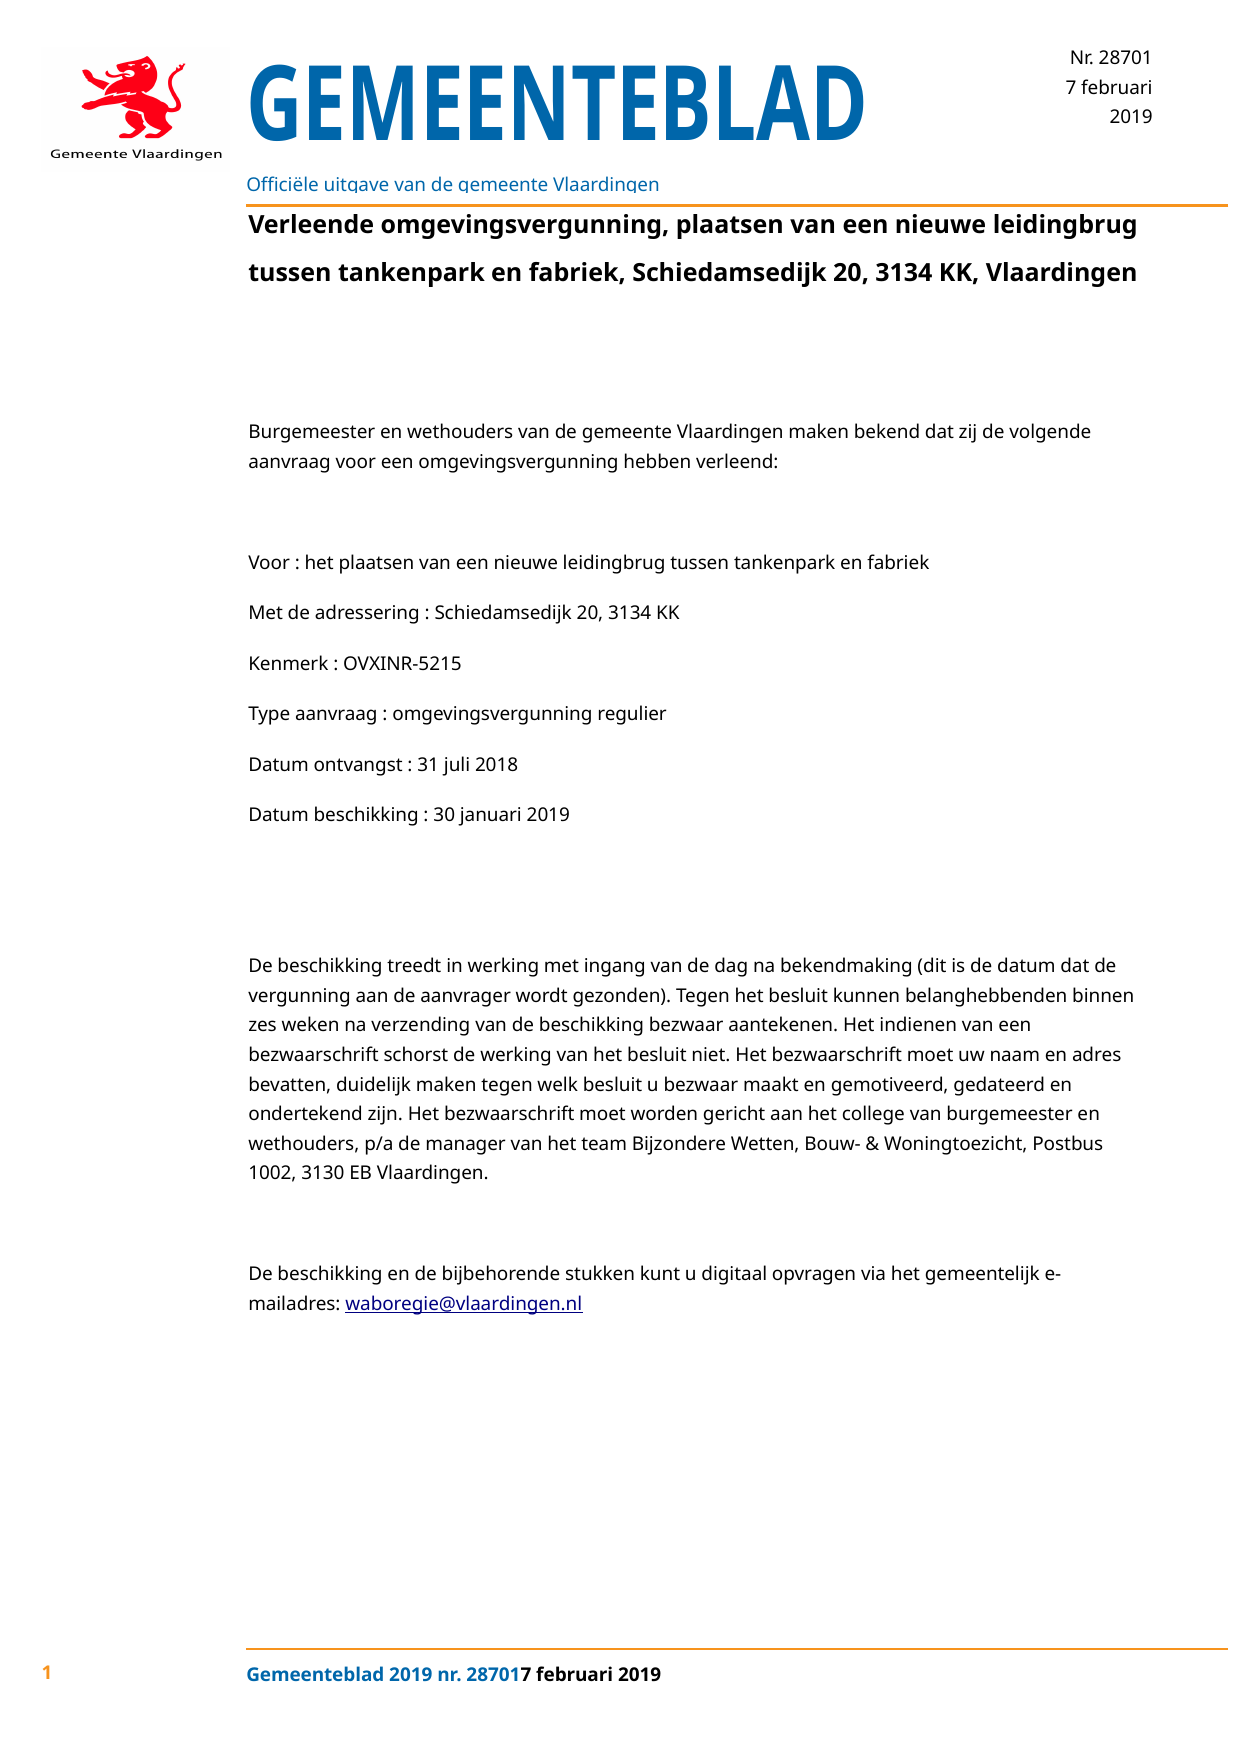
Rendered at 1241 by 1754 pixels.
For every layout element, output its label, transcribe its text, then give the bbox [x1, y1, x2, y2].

text Datum ontvangst : 31 juli 2018 [248, 751, 1152, 777]
text Kenmerk : OVXINR-5215 [248, 650, 1152, 676]
text Verleende omgevingsvergunning, plaatsen van een nieuwe leidingbrug tussen tankenpark en fabriek, Schiedamsedijk 20, 3134 KK, Vlaardingen [248, 207, 1152, 288]
text De beschikking treedt in werking met ingang van de dag na bekendmaking (dit is de datum dat de vergunning aan de aanvrager wordt gezonden). Tegen het besluit kunnen belanghebbenden binnen zes weken na verzending van de beschikking bezwaar aantekenen. Het indienen van een bezwaarschrift schorst de werking van het besluit niet. Het bezwaarschrift moet uw naam en adres bevatten, duidelijk maken tegen welk besluit u bezwaar maakt en gemotiveerd, gedateerd en ondertekend zijn. Het bezwaarschrift moet worden gericht aan het college van burgemeester en wethouders, p/a de manager van het team Bijzondere Wetten, Bouw- & Woningtoezicht, Postbus 1002, 3130 EB Vlaardingen. [248, 952, 1152, 1185]
picture [41, 47, 231, 172]
text Datum beschikking : 30 januari 2019 [248, 801, 1152, 827]
text Burgemeester en wethouders van de gemeente Vlaardingen maken bekend dat zij de volgende aanvraag voor een omgevingsvergunning hebben verleend: [248, 419, 1152, 474]
text Type aanvraag : omgevingsvergunning regulier [248, 700, 1152, 726]
text De beschikking en de bijbehorende stukken kunt u digitaal opvragen via het gemeentelijk e-mailadres: waboregie@vlaardingen.nl [248, 1260, 1152, 1316]
text Met de adressering : Schiedamsedijk 20, 3134 KK [248, 599, 1152, 625]
text Voor : het plaatsen van een nieuwe leidingbrug tussen tankenpark en fabriek [248, 549, 1152, 575]
